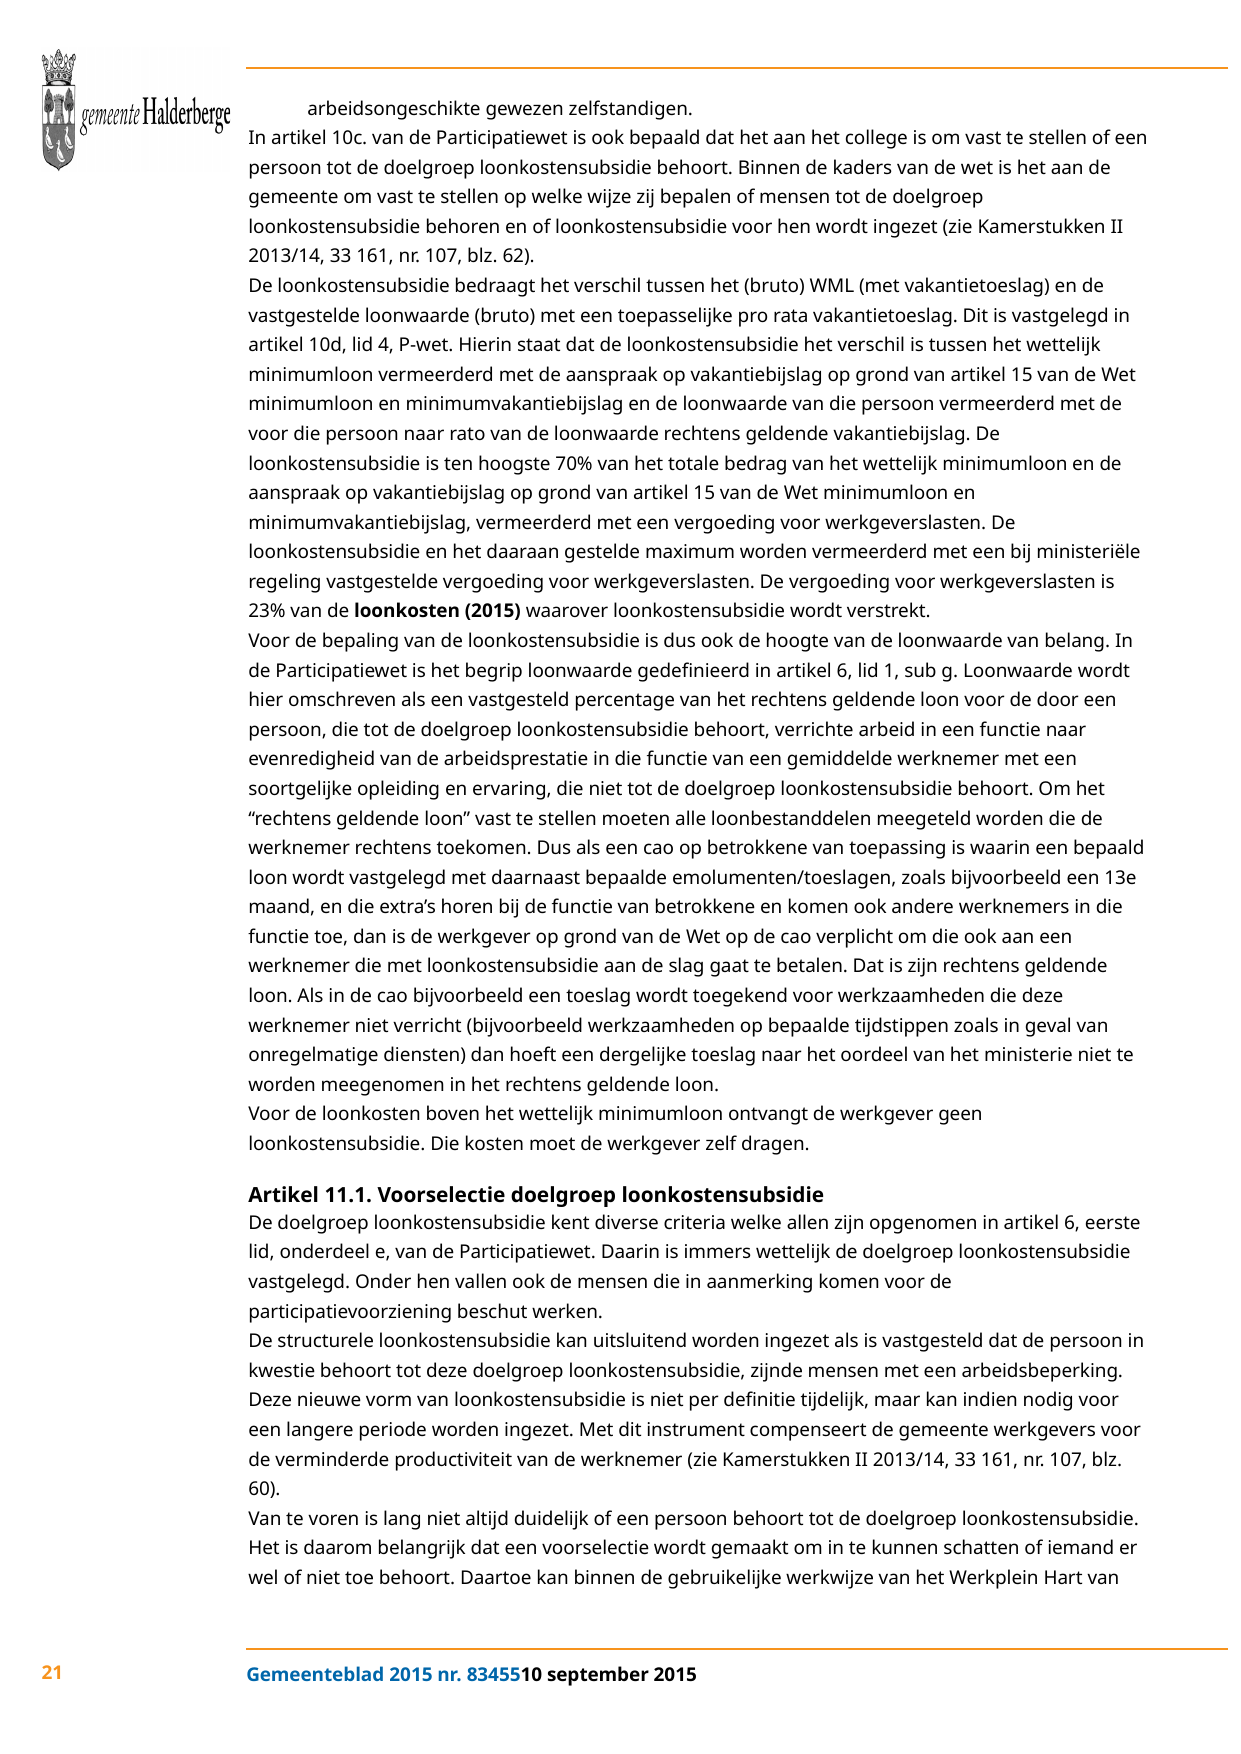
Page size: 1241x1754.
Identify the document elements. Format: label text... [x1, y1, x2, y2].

text In artikel 10c. van de Participatiewet is ook bepaald dat het aan het college is om vast te stellen of een persoon tot de doelgroep loonkostensubsidie behoort. Binnen de kaders van de wet is het aan de gemeente om vast te stellen op welke wijze zij bepalen of mensen tot de doelgroep loonkostensubsidie behoren en of loonkostensubsidie voor hen wordt ingezet (zie Kamerstukken II 2013/14, 33 161, nr. 107, blz. 62). [248, 124, 1152, 268]
text De structurele loonkostensubsidie kan uitsluitend worden ingezet als is vastgesteld dat de persoon in kwestie behoort tot deze doelgroep loonkostensubsidie, zijnde mensen met een arbeidsbeperking. Deze nieuwe vorm van loonkostensubsidie is niet per definitie tijdelijk, maar kan indien nodig voor een langere periode worden ingezet. Met dit instrument compenseert de gemeente werkgevers voor de verminderde productiviteit van de werknemer (zie Kamerstukken II 2013/14, 33 161, nr. 107, blz. 60). [248, 1327, 1152, 1501]
text De doelgroep loonkostensubsidie kent diverse criteria welke allen zijn opgenomen in artikel 6, eerste lid, onderdeel e, van de Participatiewet. Daarin is immers wettelijk de doelgroep loonkostensubsidie vastgelegd. Onder hen vallen ook de mensen die in aanmerking komen voor de participatievoorziening beschut werken. [248, 1209, 1152, 1323]
text Voor de bepaling van de loonkostensubsidie is dus ook de hoogte van de loonwaarde van belang. In de Participatiewet is het begrip loonwaarde gedefinieerd in artikel 6, lid 1, sub g. Loonwaarde wordt hier omschreven als een vastgesteld percentage van het rechtens geldende loon voor de door een persoon, die tot de doelgroep loonkostensubsidie behoort, verrichte arbeid in een functie naar evenredigheid van de arbeidsprestatie in die functie van een gemiddelde werknemer met een soortgelijke opleiding en ervaring, die niet tot de doelgroep loonkostensubsidie behoort. Om het “rechtens geldende loon” vast te stellen moeten alle loonbestanddelen meegeteld worden die de werknemer rechtens toekomen. Dus als een cao op betrokkene van toepassing is waarin een bepaald loon wordt vastgelegd met daarnaast bepaalde emolumenten/toeslagen, zoals bijvoorbeeld een 13e maand, en die extra’s horen bij de functie van betrokkene en komen ook andere werknemers in die functie toe, dan is de werkgever op grond van de Wet op de cao verplicht om die ook aan een werknemer die met loonkostensubsidie aan de slag gaat te betalen. Dat is zijn rechtens geldende loon. Als in de cao bijvoorbeeld een toeslag wordt toegekend voor werkzaamheden die deze werknemer niet verricht (bijvoorbeeld werkzaamheden op bepaalde tijdstippen zoals in geval van onregelmatige diensten) dan hoeft een dergelijke toeslag naar het oordeel van het ministerie niet te worden meegenomen in het rechtens geldende loon. [248, 627, 1152, 1097]
picture [41, 47, 231, 172]
text Voor de loonkosten boven het wettelijk minimumloon ontvangt de werkgever geen loonkostensubsidie. Die kosten moet de werkgever zelf dragen. [248, 1101, 1152, 1156]
list arbeidsongeschikte gewezen zelfstandigen. [248, 95, 1152, 121]
text Artikel 11.1. Voorselectie doelgroep loonkostensubsidie [248, 1181, 1152, 1209]
text Van te voren is lang niet altijd duidelijk of een persoon behoort tot de doelgroep loonkostensubsidie. Het is daarom belangrijk dat een voorselectie wordt gemaakt om in te kunnen schatten of iemand er wel of niet toe behoort. Daartoe kan binnen de gebruikelijke werkwijze van het Werkplein Hart van [248, 1505, 1152, 1590]
text De loonkostensubsidie bedraagt het verschil tussen het (bruto) WML (met vakantietoeslag) en de vastgestelde loonwaarde (bruto) met een toepasselijke pro rata vakantietoeslag. Dit is vastgelegd in artikel 10d, lid 4, P-wet. Hierin staat dat de loonkostensubsidie het verschil is tussen het wettelijk minimumloon vermeerderd met de aanspraak op vakantiebijslag op grond van artikel 15 van de Wet minimumloon en minimumvakantiebijslag en de loonwaarde van die persoon vermeerderd met de voor die persoon naar rato van de loonwaarde rechtens geldende vakantiebijslag. De loonkostensubsidie is ten hoogste 70% van het totale bedrag van het wettelijk minimumloon en de aanspraak op vakantiebijslag op grond van artikel 15 van de Wet minimumloon en minimumvakantiebijslag, vermeerderd met een vergoeding voor werkgeverslasten. De loonkostensubsidie en het daaraan gestelde maximum worden vermeerderd met een bij ministeriële regeling vastgestelde vergoeding voor werkgeverslasten. De vergoeding voor werkgeverslasten is 23% van de loonkosten (2015) waarover loonkostensubsidie wordt verstrekt. [248, 272, 1152, 623]
